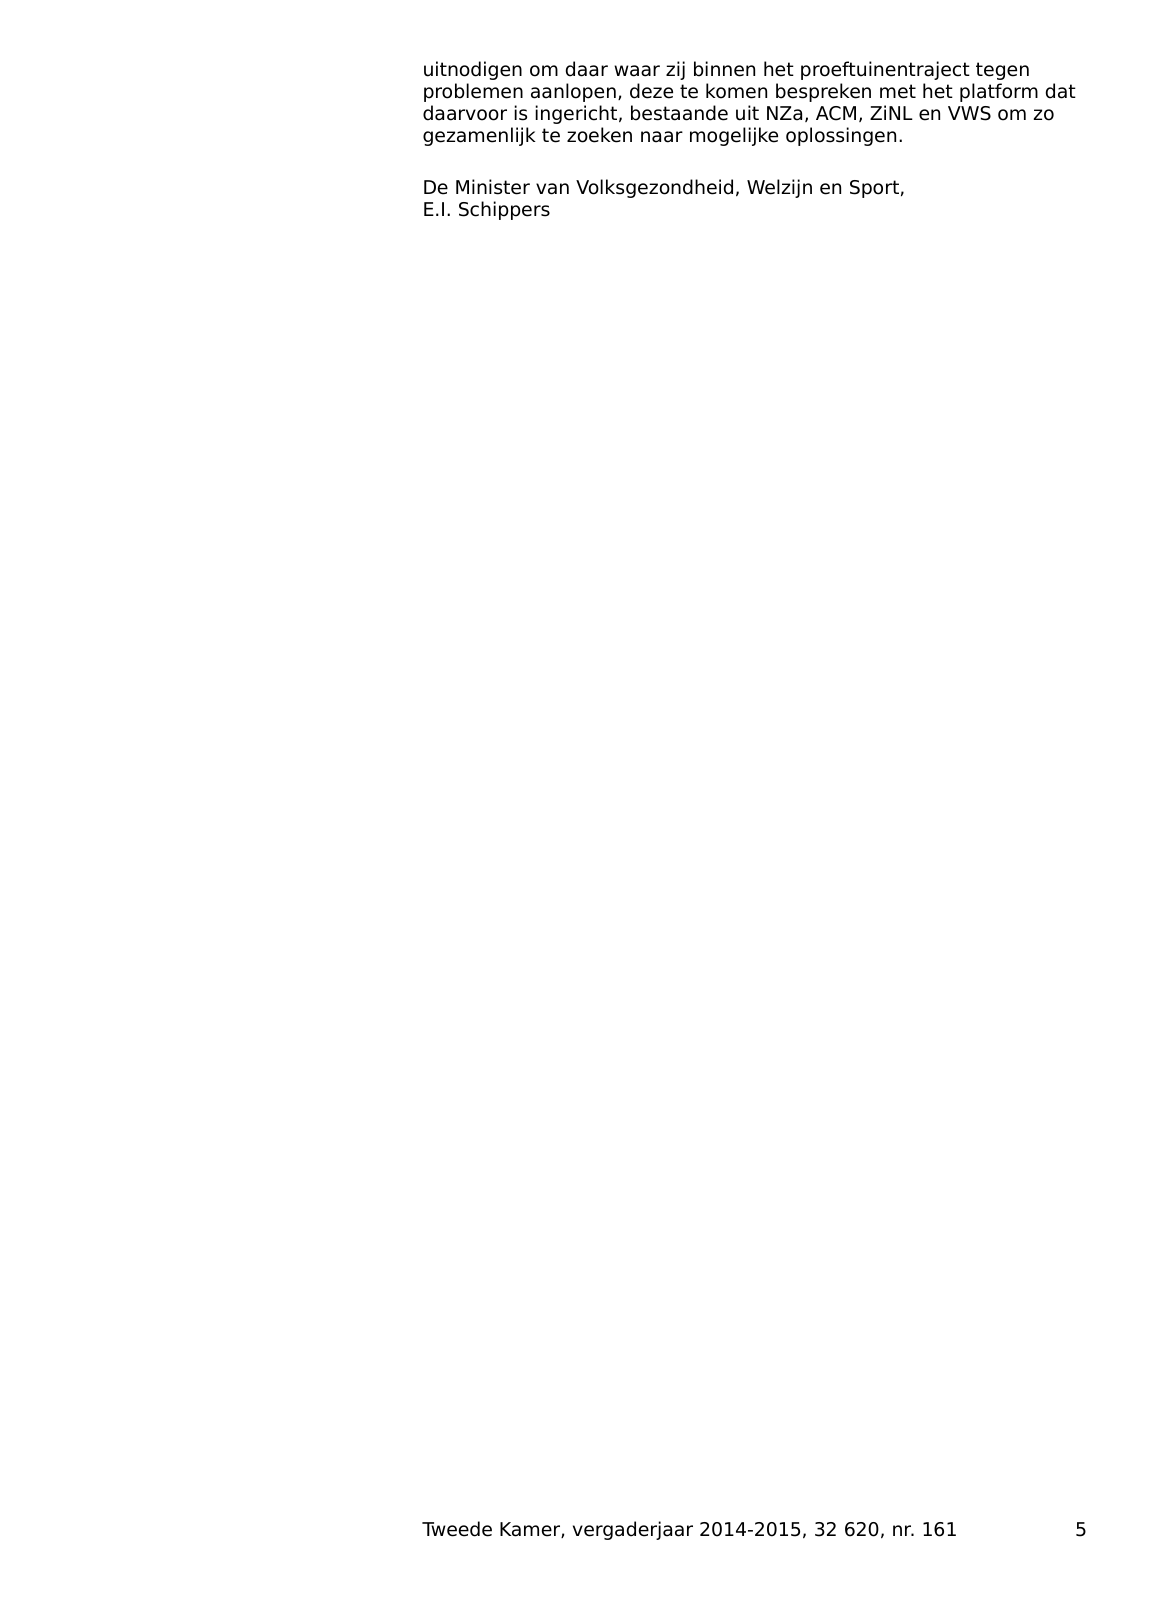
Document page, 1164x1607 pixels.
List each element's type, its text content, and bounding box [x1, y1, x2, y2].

text De Minister van Volksgezondheid, Welzijn en Sport, E.I. Schippers [422, 177, 1087, 221]
text uitnodigen om daar waar zij binnen het proeftuinentraject tegen problemen aanlopen, deze te komen bespreken met het platform dat daarvoor is ingericht, bestaande uit NZa, ACM, ZiNL en VWS om zo gezamenlijk te zoeken naar mogelijke oplossingen. [422, 59, 1087, 147]
